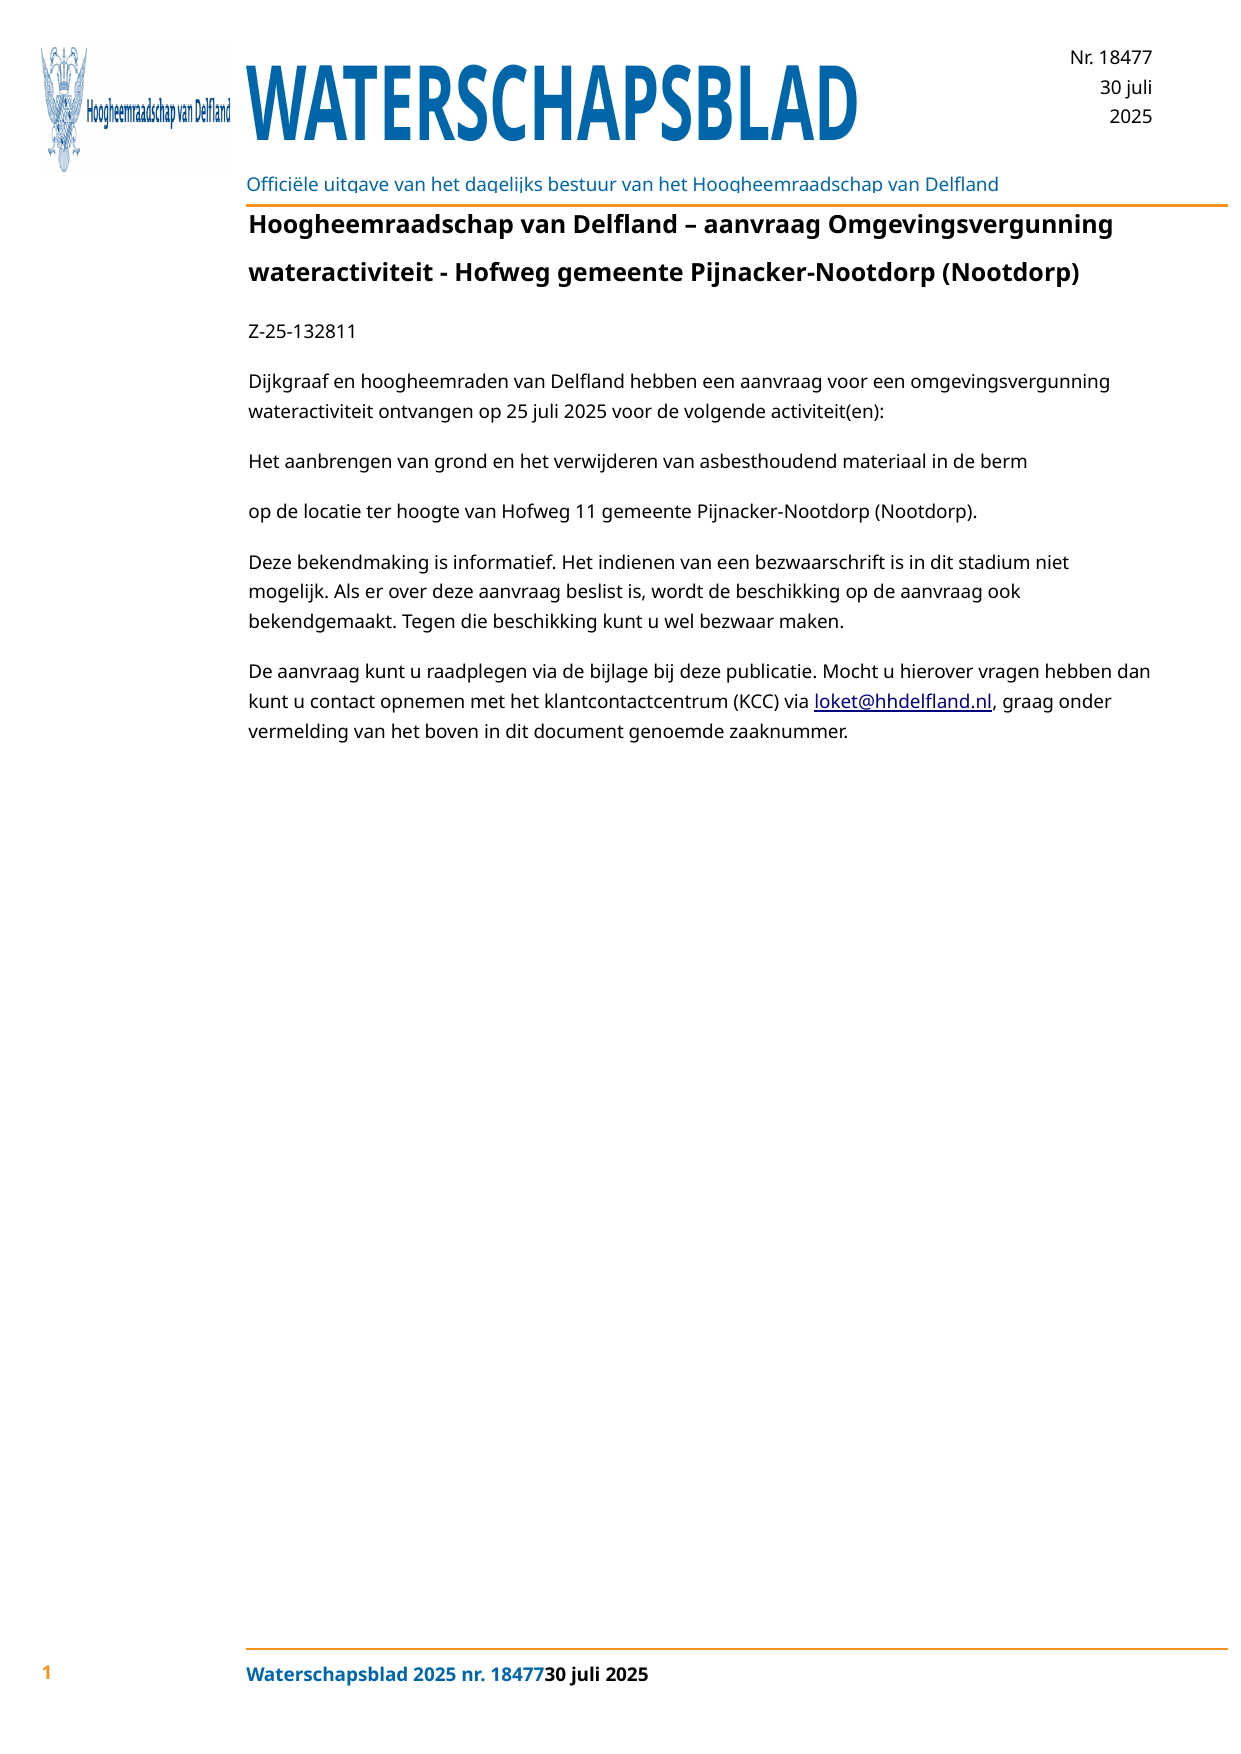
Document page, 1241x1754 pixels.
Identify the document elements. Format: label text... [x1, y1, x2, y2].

picture [41, 47, 231, 172]
text Het aanbrengen van grond en het verwijderen van asbesthoudend materiaal in de berm [248, 448, 1152, 474]
text op de locatie ter hoogte van Hofweg 11 gemeente Pijnacker-Nootdorp (Nootdorp). [248, 499, 1152, 524]
text Deze bekendmaking is informatief. Het indienen van een bezwaarschrift is in dit stadium niet mogelijk. Als er over deze aanvraag beslist is, wordt de beschikking op de aanvraag ook bekendgemaakt. Tegen die beschikking kunt u wel bezwaar maken. [248, 549, 1152, 634]
text Z-25-132811 [248, 318, 1152, 344]
text Dijkgraaf en hoogheemraden van Delfland hebben een aanvraag voor een omgevingsvergunning wateractiviteit ontvangen op 25 juli 2025 voor de volgende activiteit(en): [248, 368, 1152, 424]
text De aanvraag kunt u raadplegen via de bijlage bij deze publicatie. Mocht u hierover vragen hebben dan kunt u contact opnemen met het klantcontactcentrum (KCC) via loket@hhdelfland.nl, graag onder vermelding van het boven in dit document genoemde zaaknummer. [248, 659, 1152, 744]
text Hoogheemraadschap van Delfland – aanvraag Omgevingsvergunning wateractiviteit - Hofweg gemeente Pijnacker-Nootdorp (Nootdorp) [248, 207, 1152, 288]
